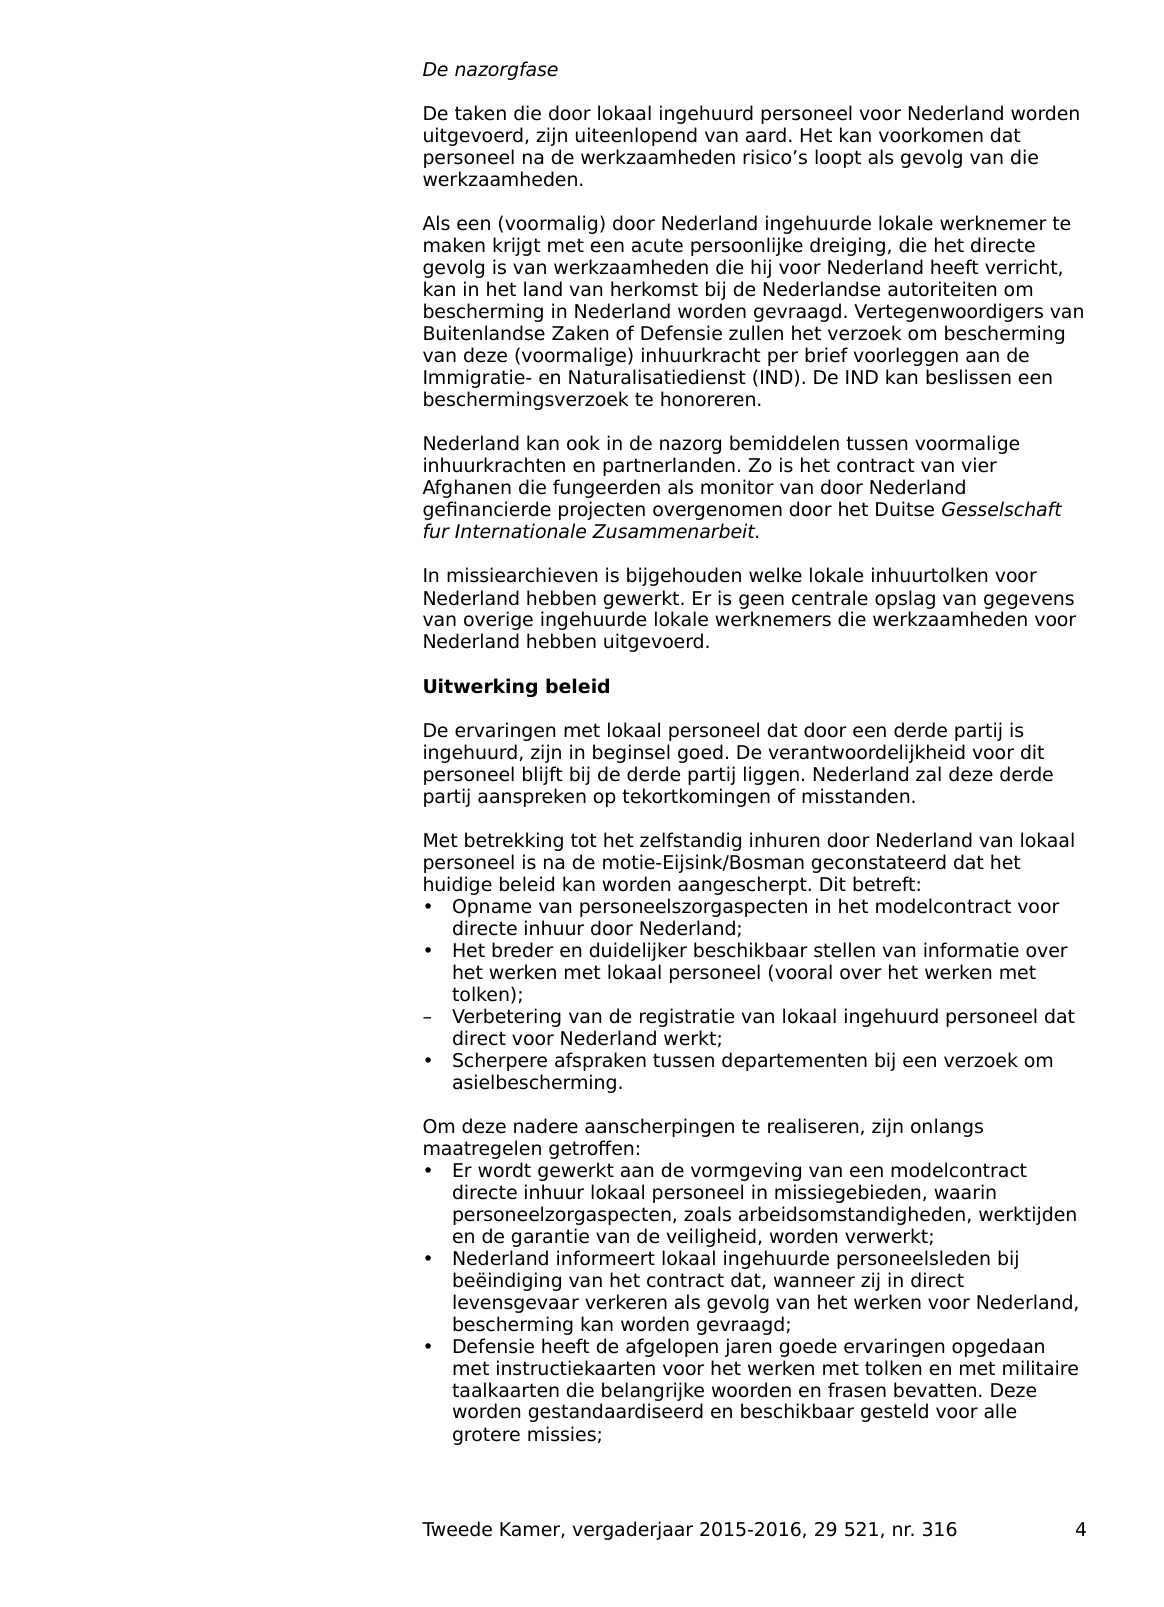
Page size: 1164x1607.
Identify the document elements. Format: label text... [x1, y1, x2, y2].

text Als een (voormalig) door Nederland ingehuurde lokale werknemer te maken krijgt met een acute persoonlijke dreiging, die het directe gevolg is van werkzaamheden die hij voor Nederland heeft verricht, kan in het land van herkomst bij de Nederlandse autoriteiten om bescherming in Nederland worden gevraagd. Vertegenwoordigers van Buitenlandse Zaken of Defensie zullen het verzoek om bescherming van deze (voormalige) inhuurkracht per brief voorleggen aan de Immigratie- en Naturalisatiedienst (IND). De IND kan beslissen een beschermingsverzoek te honoreren. [422, 213, 1087, 411]
text • Het breder en duidelijker beschikbaar stellen van informatie over het werken met lokaal personeel (vooral over het werken met tolken); [422, 940, 1087, 1006]
subtitle De nazorgfase [422, 59, 1087, 81]
text In missiearchieven is bijgehouden welke lokale inhuurtolken voor Nederland hebben gewerkt. Er is geen centrale opslag van gegevens van overige ingehuurde lokale werknemers die werkzaamheden voor Nederland hebben uitgevoerd. [422, 565, 1087, 653]
text • Opname van personeelszorgaspecten in het modelcontract voor directe inhuur door Nederland; [422, 896, 1087, 940]
text Om deze nadere aanscherpingen te realiseren, zijn onlangs maatregelen getroffen: [422, 1116, 1087, 1160]
text Met betrekking tot het zelfstandig inhuren door Nederland van lokaal personeel is na de motie-Eijsink/Bosman geconstateerd dat het huidige beleid kan worden aangescherpt. Dit betreft: [422, 830, 1087, 896]
text De taken die door lokaal ingehuurd personeel voor Nederland worden uitgevoerd, zijn uiteenlopend van aard. Het kan voorkomen dat personeel na de werkzaamheden risico’s loopt als gevolg van die werkzaamheden. [422, 103, 1087, 191]
text – Verbetering van de registratie van lokaal ingehuurd personeel dat direct voor Nederland werkt; [422, 1006, 1087, 1049]
text De ervaringen met lokaal personeel dat door een derde partij is ingehuurd, zijn in beginsel goed. De verantwoordelijkheid voor dit personeel blijft bij de derde partij liggen. Nederland zal deze derde partij aanspreken op tekortkomingen of misstanden. [422, 720, 1087, 808]
text • Defensie heeft de afgelopen jaren goede ervaringen opgedaan met instructiekaarten voor het werken met tolken en met militaire taalkaarten die belangrijke woorden en frasen bevatten. Deze worden gestandaardiseerd en beschikbaar gesteld voor alle grotere missies; [422, 1336, 1087, 1445]
subtitle Uitwerking beleid [422, 676, 1087, 697]
text • Nederland informeert lokaal ingehuurde personeelsleden bij beëindiging van het contract dat, wanneer zij in direct levensgevaar verkeren als gevolg van het werken voor Nederland, bescherming kan worden gevraagd; [422, 1248, 1087, 1336]
text Nederland kan ook in de nazorg bemiddelen tussen voormalige inhuurkrachten en partnerlanden. Zo is het contract van vier Afghanen die fungeerden als monitor van door Nederland gefinancierde projecten overgenomen door het Duitse Gesselschaft fur Internationale Zusammenarbeit. [422, 433, 1087, 543]
text • Er wordt gewerkt aan de vormgeving van een modelcontract directe inhuur lokaal personeel in missiegebieden, waarin personeelzorgaspecten, zoals arbeidsomstandigheden, werktijden en de garantie van de veiligheid, worden verwerkt; [422, 1160, 1087, 1248]
text • Scherpere afspraken tussen departementen bij een verzoek om asielbescherming. [422, 1049, 1087, 1093]
